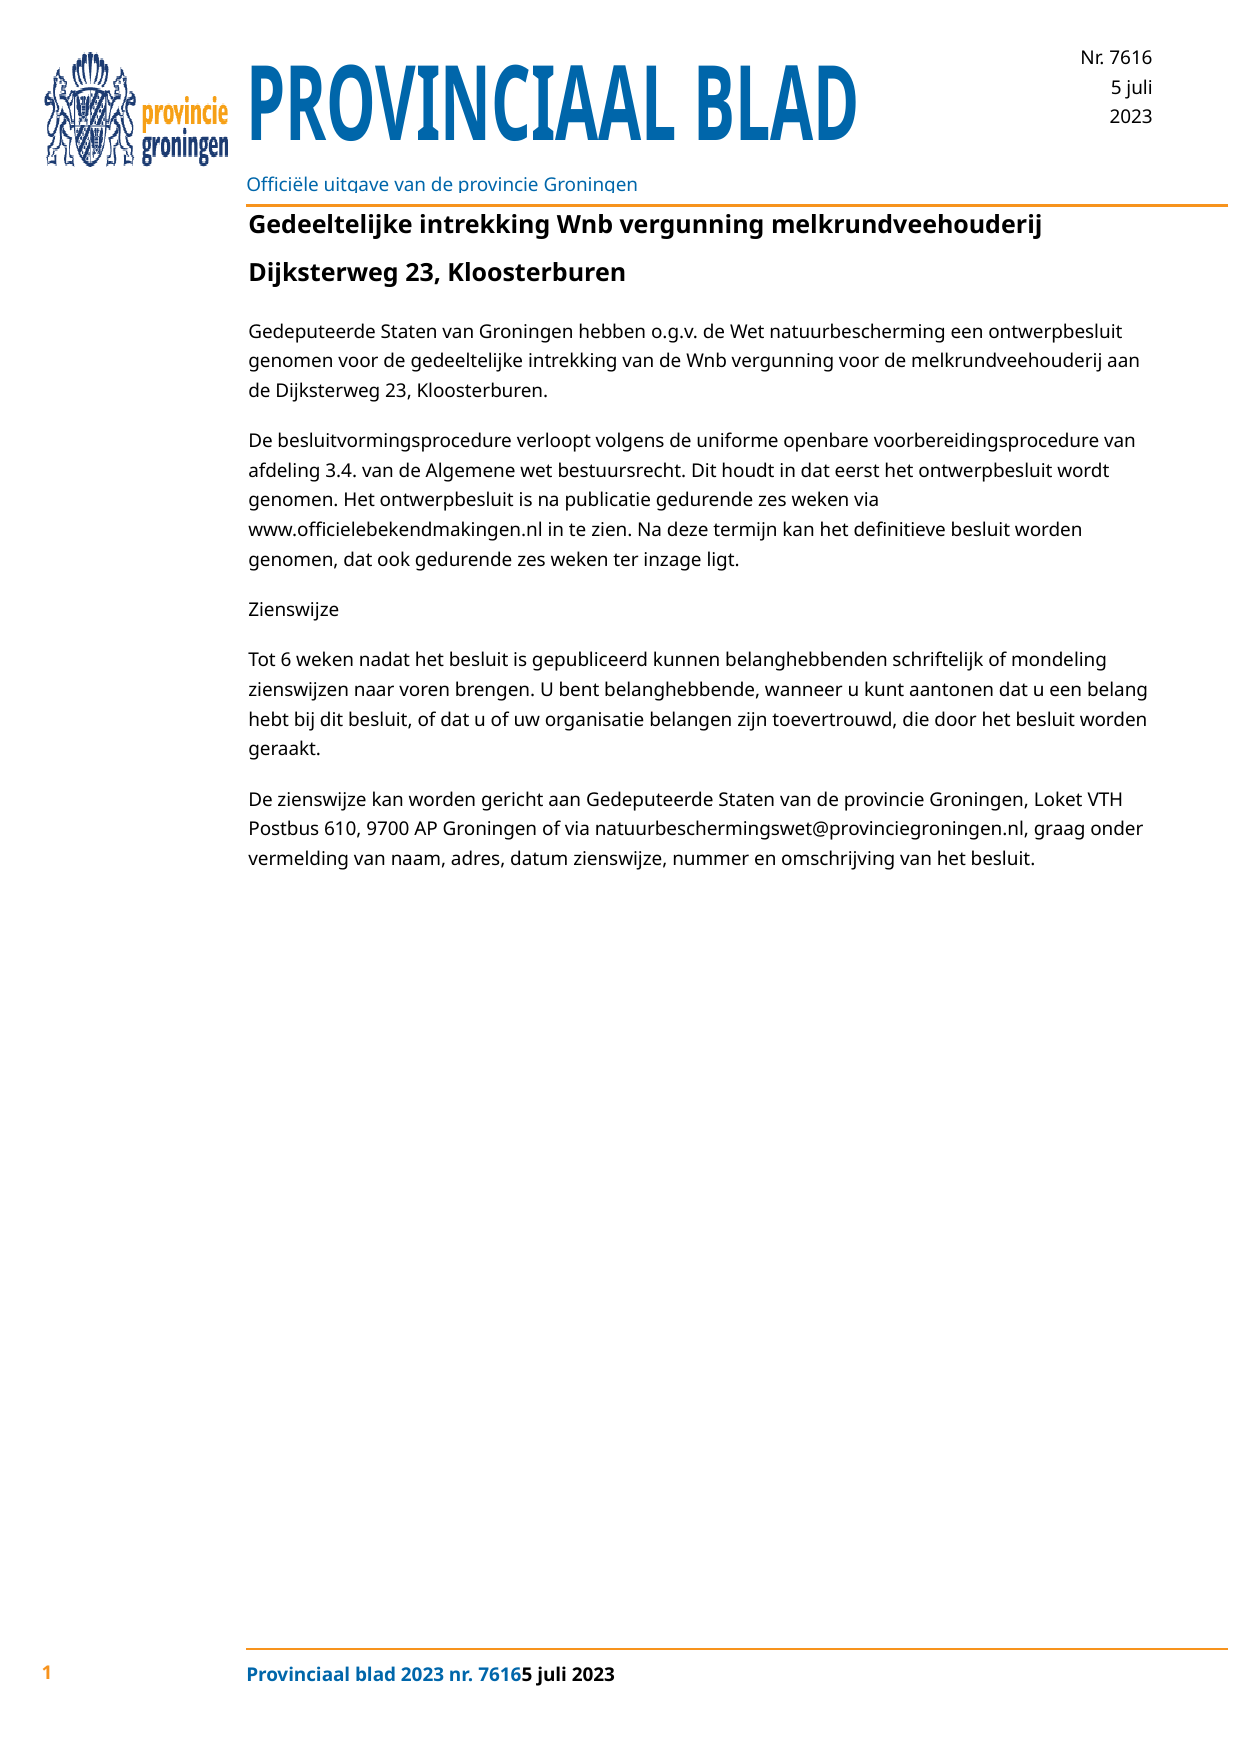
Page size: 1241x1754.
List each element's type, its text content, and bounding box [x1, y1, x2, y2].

text Tot 6 weken nadat het besluit is gepubliceerd kunnen belanghebbenden schriftelijk of mondeling zienswijzen naar voren brengen. U bent belanghebbende, wanneer u kunt aantonen dat u een belang hebt bij dit besluit, of dat u of uw organisatie belangen zijn toevertrouwd, die door het besluit worden geraakt. [248, 647, 1152, 761]
picture [41, 47, 231, 172]
text Gedeeltelijke intrekking Wnb vergunning melkrundveehouderij Dijksterweg 23, Kloosterburen [248, 207, 1152, 288]
text De zienswijze kan worden gericht aan Gedeputeerde Staten van de provincie Groningen, Loket VTH Postbus 610, 9700 AP Groningen of via natuurbeschermingswet@provinciegroningen.nl, graag onder vermelding van naam, adres, datum zienswijze, nummer en omschrijving van het besluit. [248, 786, 1152, 871]
text Gedeputeerde Staten van Groningen hebben o.g.v. de Wet natuurbescherming een ontwerpbesluit genomen voor de gedeeltelijke intrekking van de Wnb vergunning voor de melkrundveehouderij aan de Dijksterweg 23, Kloosterburen. [248, 318, 1152, 403]
text Zienswijze [248, 596, 1152, 622]
text De besluitvormingsprocedure verloopt volgens de uniforme openbare voorbereidingsprocedure van afdeling 3.4. van de Algemene wet bestuursrecht. Dit houdt in dat eerst het ontwerpbesluit wordt genomen. Het ontwerpbesluit is na publicatie gedurende zes weken via www.officielebekendmakingen.nl in te zien. Na deze termijn kan het definitieve besluit worden genomen, dat ook gedurende zes weken ter inzage ligt. [248, 427, 1152, 572]
